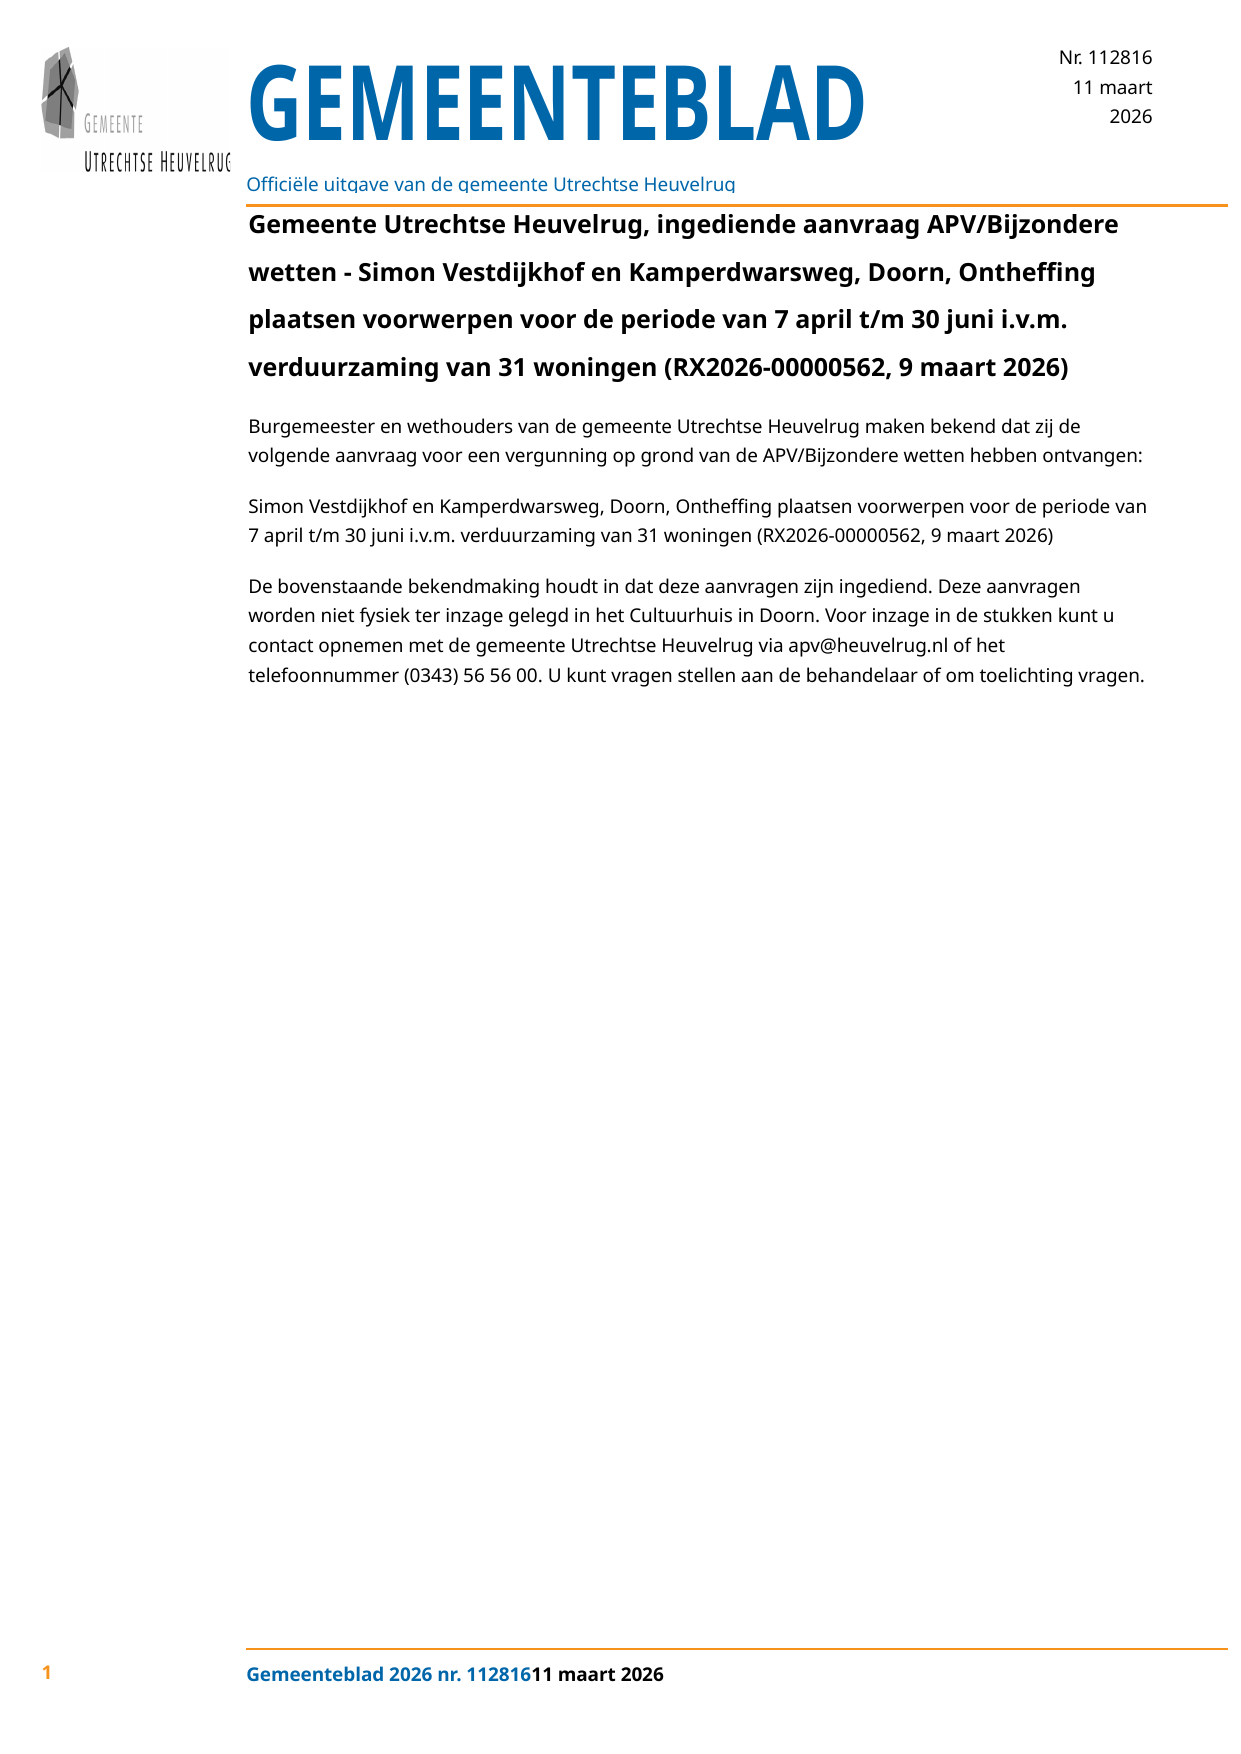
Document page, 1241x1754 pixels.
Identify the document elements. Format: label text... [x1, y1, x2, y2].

picture [41, 47, 231, 172]
text Gemeente Utrechtse Heuvelrug, ingediende aanvraag APV/Bijzondere wetten - Simon Vestdijkhof en Kamperdwarsweg, Doorn, Ontheffing plaatsen voorwerpen voor de periode van 7 april t/m 30 juni i.v.m. verduurzaming van 31 woningen (RX2026-00000562, 9 maart 2026) [248, 207, 1152, 384]
text De bovenstaande bekendmaking houdt in dat deze aanvragen zijn ingediend. Deze aanvragen worden niet fysiek ter inzage gelegd in het Cultuurhuis in Doorn. Voor inzage in de stukken kunt u contact opnemen met de gemeente Utrechtse Heuvelrug via apv@heuvelrug.nl of het telefoonnummer (0343) 56 56 00. U kunt vragen stellen aan de behandelaar of om toelichting vragen. [248, 573, 1152, 688]
text Burgemeester en wethouders van de gemeente Utrechtse Heuvelrug maken bekend dat zij de volgende aanvraag voor een vergunning op grond van de APV/Bijzondere wetten hebben ontvangen: [248, 413, 1152, 468]
text Simon Vestdijkhof en Kamperdwarsweg, Doorn, Ontheffing plaatsen voorwerpen voor de periode van 7 april t/m 30 juni i.v.m. verduurzaming van 31 woningen (RX2026-00000562, 9 maart 2026) [248, 493, 1152, 548]
